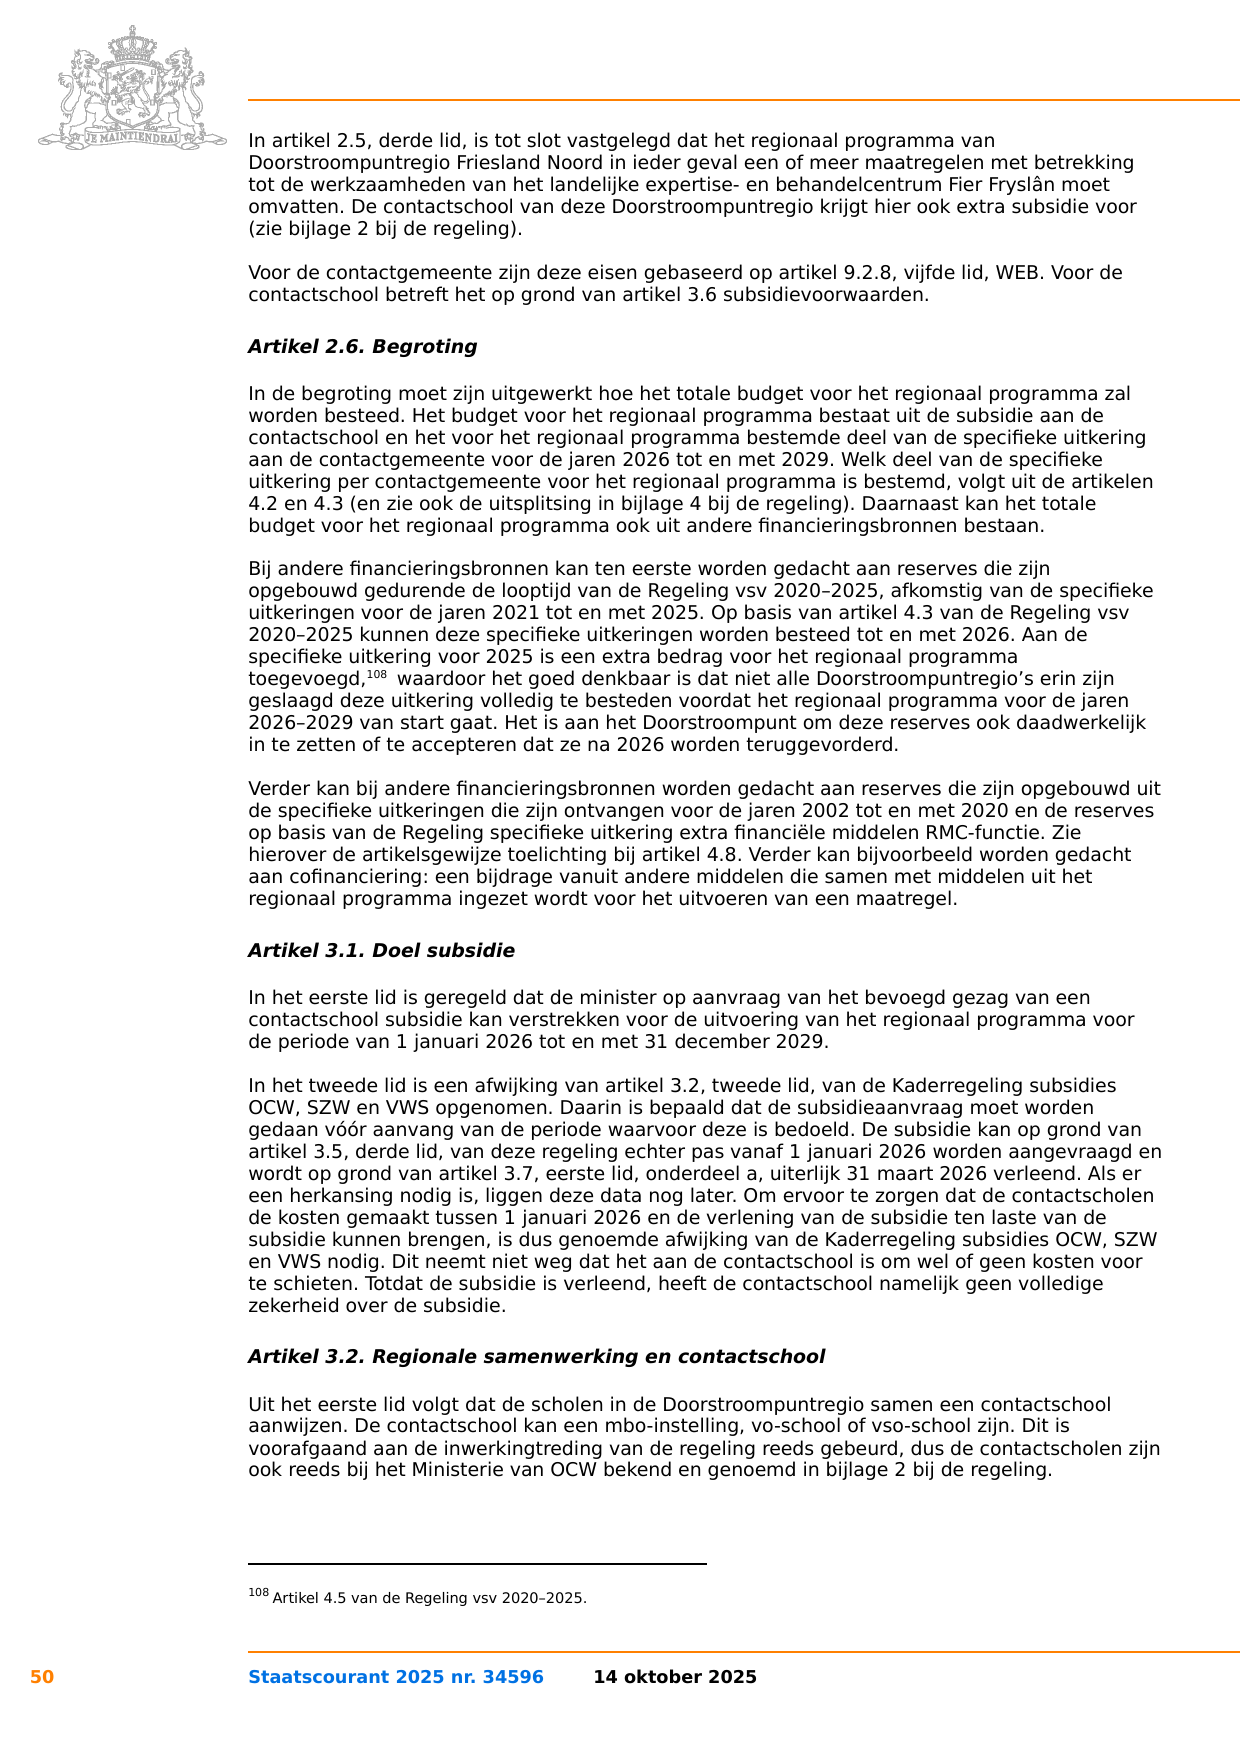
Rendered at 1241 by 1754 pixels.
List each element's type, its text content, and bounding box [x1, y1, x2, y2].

text Voor de contactgemeente zijn deze eisen gebaseerd op artikel 9.2.8, vijfde lid, WEB. Voor de contactschool betreft het op grond van artikel 3.6 subsidievoorwaarden. [248, 262, 1163, 306]
text In artikel 2.5, derde lid, is tot slot vastgelegd dat het regionaal programma van Doorstroompuntregio Friesland Noord in ieder geval een of meer maatregelen met betrekking tot de werkzaamheden van het landelijke expertise- en behandelcentrum Fier Fryslân moet omvatten. De contactschool van deze Doorstroompuntregio krijgt hier ook extra subsidie voor (zie bijlage 2 bij de regeling). [248, 130, 1163, 240]
subtitle Artikel 3.2. Regionale samenwerking en contactschool [248, 1346, 1163, 1368]
picture [38, 25, 227, 150]
text In het eerste lid is geregeld dat de minister op aanvraag van het bevoegd gezag van een contactschool subsidie kan verstrekken voor de uitvoering van het regionaal programma voor de periode van 1 januari 2026 tot en met 31 december 2029. [248, 987, 1163, 1053]
subtitle Artikel 2.6. Begroting [248, 336, 1163, 358]
text Bij andere financieringsbronnen kan ten eerste worden gedacht aan reserves die zijn opgebouwd gedurende de looptijd van de Regeling vsv 2020–2025, afkomstig van de specifieke uitkeringen voor de jaren 2021 tot en met 2025. Op basis van artikel 4.3 van de Regeling vsv 2020–2025 kunnen deze specifieke uitkeringen worden besteed tot en met 2026. Aan de specifieke uitkering voor 2025 is een extra bedrag voor het regionaal programma toegevoegd, waardoor het goed denkbaar is dat niet alle Doorstroompuntregio’s erin zijn geslaagd deze uitkering volledig te besteden voordat het regionaal programma voor de jaren 2026–2029 van start gaat. Het is aan het Doorstroompunt om deze reserves ook daadwerkelijk in te zetten of te accepteren dat ze na 2026 worden teruggevorderd. [248, 558, 1163, 756]
text In het tweede lid is een afwijking van artikel 3.2, tweede lid, van de Kaderregeling subsidies OCW, SZW en VWS opgenomen. Daarin is bepaald dat de subsidieaanvraag moet worden gedaan vóór aanvang van de periode waarvoor deze is bedoeld. De subsidie kan op grond van artikel 3.5, derde lid, van deze regeling echter pas vanaf 1 januari 2026 worden aangevraagd en wordt op grond van artikel 3.7, eerste lid, onderdeel a, uiterlijk 31 maart 2026 verleend. Als er een herkansing nodig is, liggen deze data nog later. Om ervoor te zorgen dat de contactscholen de kosten gemaakt tussen 1 januari 2026 en de verlening van de subsidie ten laste van de subsidie kunnen brengen, is dus genoemde afwijking van de Kaderregeling subsidies OCW, SZW en VWS nodig. Dit neemt niet weg dat het aan de contactschool is om wel of geen kosten voor te schieten. Totdat de subsidie is verleend, heeft de contactschool namelijk geen volledige zekerheid over de subsidie. [248, 1075, 1163, 1316]
text Artikel 4.5 van de Regeling vsv 2020–2025. [248, 1586, 1163, 1608]
text Verder kan bij andere financieringsbronnen worden gedacht aan reserves die zijn opgebouwd uit de specifieke uitkeringen die zijn ontvangen voor de jaren 2002 tot en met 2020 en de reserves op basis van de Regeling specifieke uitkering extra financiële middelen RMC-functie. Zie hierover de artikelsgewijze toelichting bij artikel 4.8. Verder kan bijvoorbeeld worden gedacht aan cofinanciering: een bijdrage vanuit andere middelen die samen met middelen uit het regionaal programma ingezet wordt voor het uitvoeren van een maatregel. [248, 778, 1163, 910]
text Uit het eerste lid volgt dat de scholen in de Doorstroompuntregio samen een contactschool aanwijzen. De contactschool kan een mbo-instelling, vo-school of vso-school zijn. Dit is voorafgaand aan de inwerkingtreding van de regeling reeds gebeurd, dus de contactscholen zijn ook reeds bij het Ministerie van OCW bekend en genoemd in bijlage 2 bij de regeling. [248, 1393, 1163, 1481]
text In de begroting moet zijn uitgewerkt hoe het totale budget voor het regionaal programma zal worden besteed. Het budget voor het regionaal programma bestaat uit de subsidie aan de contactschool en het voor het regionaal programma bestemde deel van de specifieke uitkering aan de contactgemeente voor de jaren 2026 tot en met 2029. Welk deel van de specifieke uitkering per contactgemeente voor het regionaal programma is bestemd, volgt uit de artikelen 4.2 en 4.3 (en zie ook de uitsplitsing in bijlage 4 bij de regeling). Daarnaast kan het totale budget voor het regionaal programma ook uit andere financieringsbronnen bestaan. [248, 383, 1163, 536]
subtitle Artikel 3.1. Doel subsidie [248, 940, 1163, 962]
